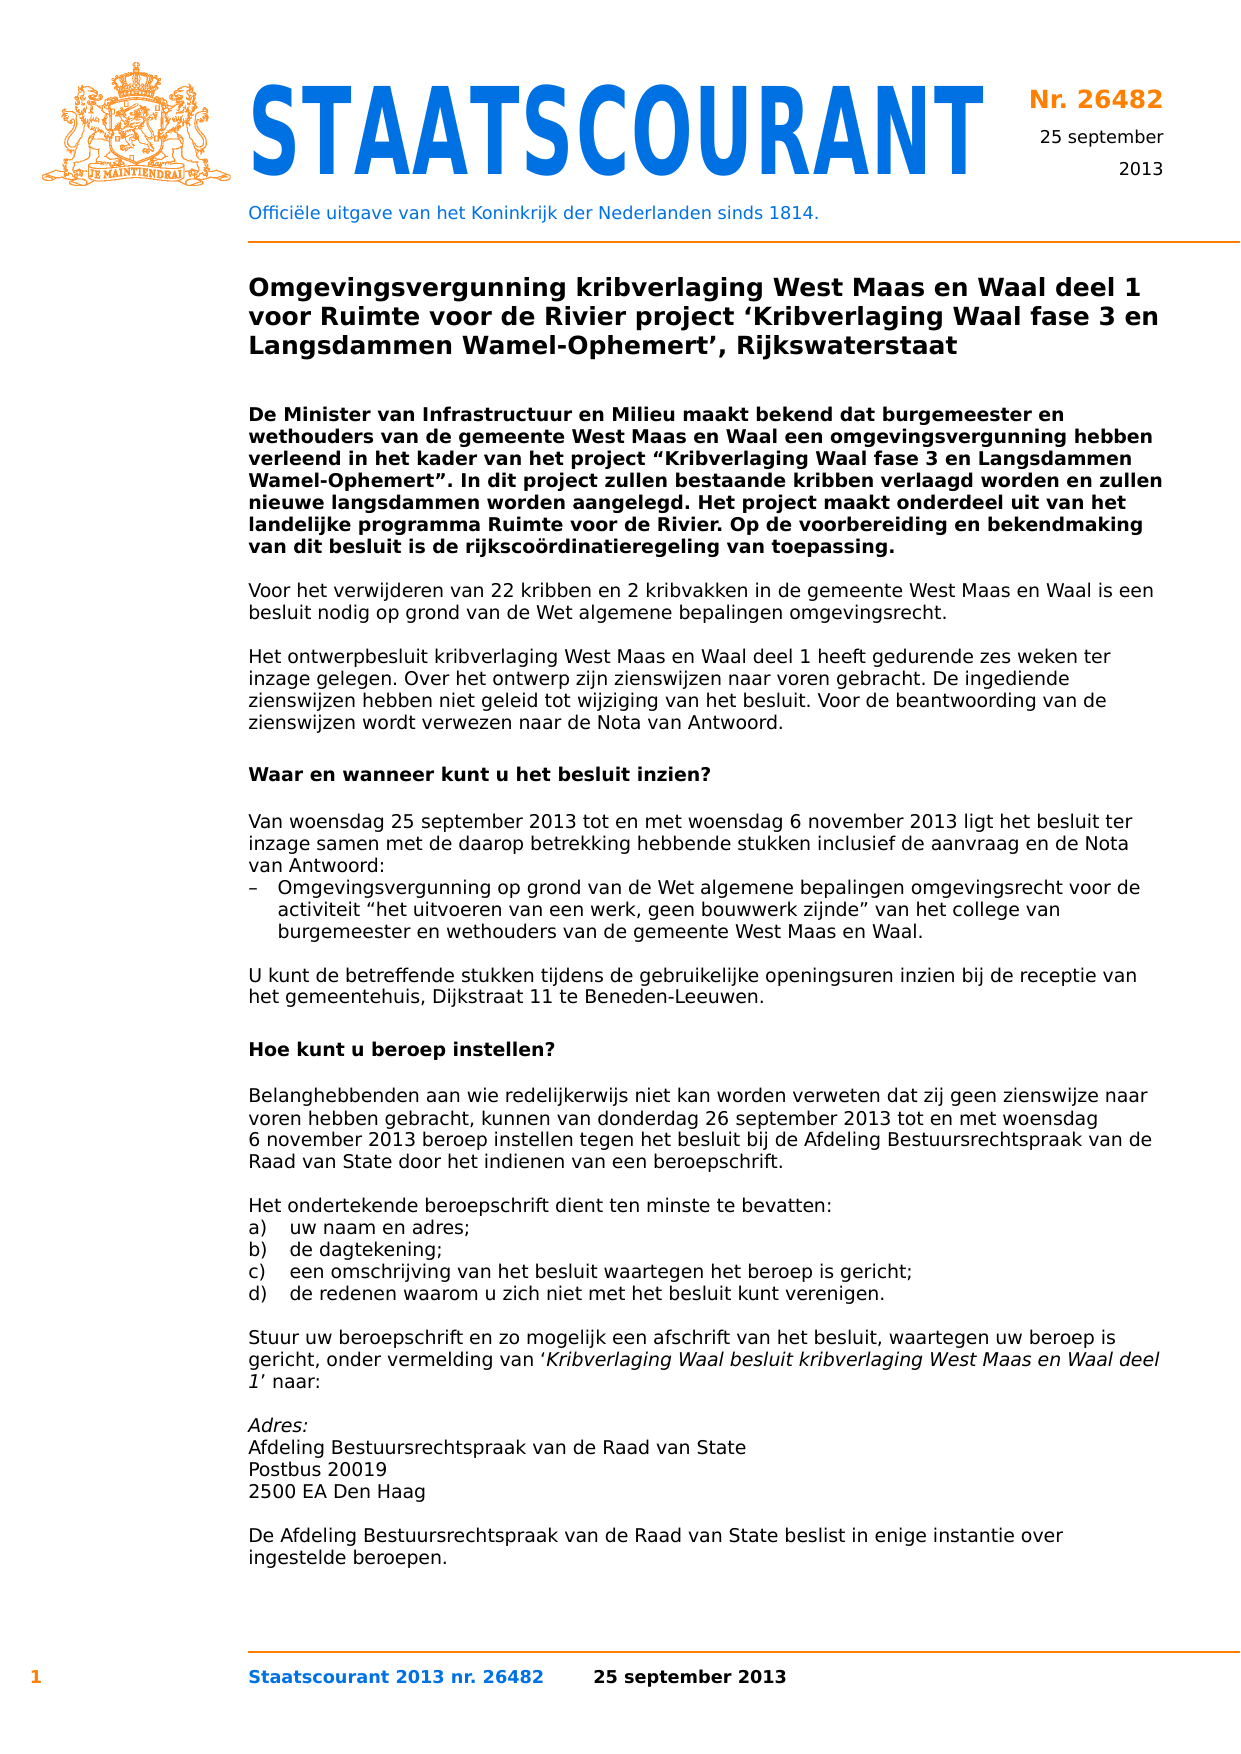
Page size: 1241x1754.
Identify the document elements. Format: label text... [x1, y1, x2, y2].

text Belanghebbenden aan wie redelijkerwijs niet kan worden verweten dat zij geen zienswijze naar voren hebben gebracht, kunnen van donderdag 26 september 2013 tot en met woensdag 6 november 2013 beroep instellen tegen het besluit bij de Afdeling Bestuursrechtspraak van de Raad van State door het indienen van een beroepschrift. [248, 1085, 1163, 1173]
table_cell Officiële uitgave van het Koninkrijk der Nederlanden sinds 1814. [248, 203, 1240, 241]
table_header STAATSCOURANT [248, 62, 998, 203]
text Stuur uw beroepschrift en zo mogelijk een afschrift van het besluit, waartegen uw beroep is gericht, onder vermelding van ‘Kribverlaging Waal besluit kribverlaging West Maas en Waal deel 1’ naar: [248, 1327, 1163, 1393]
text U kunt de betreffende stukken tijdens de gebruikelijke openingsuren inzien bij de receptie van het gemeentehuis, Dijkstraat 11 te Beneden-Leeuwen. [248, 964, 1163, 1008]
text Van woensdag 25 september 2013 tot en met woensdag 6 november 2013 ligt het besluit ter inzage samen met de daarop betrekking hebbende stukken inclusief de aanvraag en de Nota van Antwoord: [248, 811, 1163, 877]
text Adres: [248, 1415, 1163, 1437]
text d) de redenen waarom u zich niet met het besluit kunt verenigen. [248, 1283, 1163, 1305]
text Voor het verwijderen van 22 kribben en 2 kribvakken in de gemeente West Maas en Waal is een besluit nodig op grond van de Wet algemene bepalingen omgevingsrecht. [248, 580, 1163, 624]
subtitle Omgevingsvergunning kribverlaging West Maas en Waal deel 1 voor Ruimte voor de Rivier project ‘Kribverlaging Waal fase 3 en Langsdammen Wamel-Ophemert’, Rijkswaterstaat [248, 273, 1163, 361]
subtitle Waar en wanneer kunt u het besluit inzien? [248, 764, 1163, 786]
table_cell 25 september [998, 121, 1240, 153]
table_header Nr. 26482 [998, 62, 1240, 121]
text 2500 EA Den Haag [248, 1481, 1163, 1503]
text a) uw naam en adres; [248, 1217, 1163, 1239]
table_cell 2013 [998, 153, 1240, 203]
text De Minister van Infrastructuur en Milieu maakt bekend dat burgemeester en wethouders van de gemeente West Maas en Waal een omgevingsvergunning hebben verleend in het kader van het project “Kribverlaging Waal fase 3 en Langsdammen Wamel-Ophemert”. In dit project zullen bestaande kribben verlaagd worden en zullen nieuwe langsdammen worden aangelegd. Het project maakt onderdeel uit van het landelijke programma Ruimte voor de Rivier. Op de voorbereiding en bekendmaking van dit besluit is de rijkscoördinatieregeling van toepassing. [248, 404, 1163, 558]
text De Afdeling Bestuursrechtspraak van de Raad van State beslist in enige instantie over ingestelde beroepen. [248, 1524, 1163, 1568]
text b) de dagtekening; [248, 1239, 1163, 1261]
text Afdeling Bestuursrechtspraak van de Raad van State [248, 1437, 1163, 1459]
text c) een omschrijving van het besluit waartegen het beroep is gericht; [248, 1261, 1163, 1283]
text Het ondertekende beroepschrift dient ten minste te bevatten: [248, 1195, 1163, 1217]
text Postbus 20019 [248, 1459, 1163, 1481]
text – Omgevingsvergunning op grond van de Wet algemene bepalingen omgevingsrecht voor de activiteit “het uitvoeren van een werk, geen bouwwerk zijnde” van het college van burgemeester en wethouders van de gemeente West Maas en Waal. [248, 877, 1163, 943]
table_header [25, 62, 248, 241]
text Het ontwerpbesluit kribverlaging West Maas en Waal deel 1 heeft gedurende zes weken ter inzage gelegen. Over het ontwerp zijn zienswijzen naar voren gebracht. De ingediende zienswijzen hebben niet geleid tot wijziging van het besluit. Voor de beantwoording van de zienswijzen wordt verwezen naar de Nota van Antwoord. [248, 646, 1163, 734]
subtitle Hoe kunt u beroep instellen? [248, 1038, 1163, 1060]
picture [41, 62, 231, 186]
